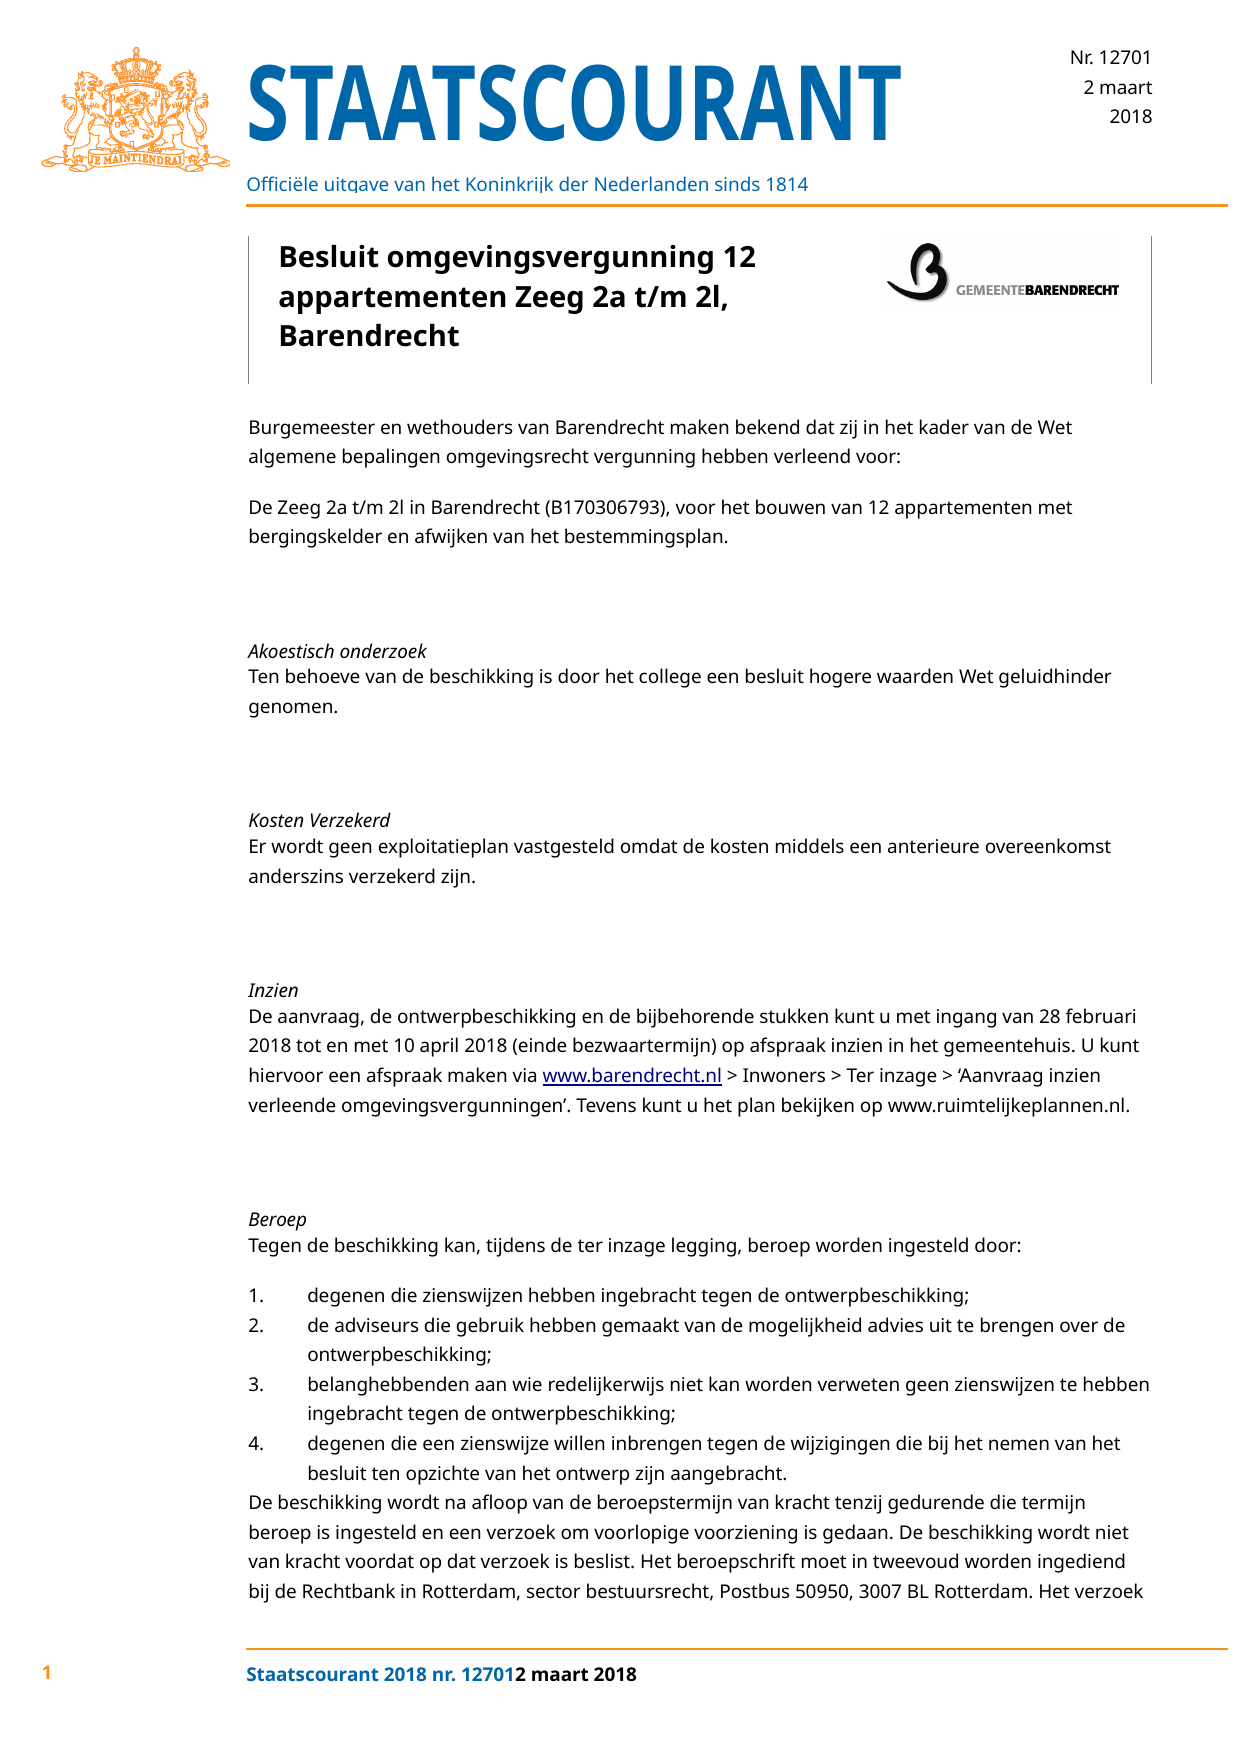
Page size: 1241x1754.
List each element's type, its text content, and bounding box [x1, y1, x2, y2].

text Burgemeester en wethouders van Barendrecht maken bekend dat zij in het kader van de Wet algemene bepalingen omgevingsrecht vergunning hebben verleend voor: [248, 414, 1152, 469]
table_header [850, 236, 1151, 384]
list degenen die een zienswijze willen inbrengen tegen de wijzigingen die bij het nemen van het besluit ten opzichte van het ontwerp zijn aangebracht. [248, 1430, 1152, 1486]
picture [41, 47, 231, 172]
list de adviseurs die gebruik hebben gemaakt van de mogelijkheid advies uit te brengen over de ontwerpbeschikking; [248, 1312, 1152, 1367]
text De beschikking wordt na afloop van de beroepstermijn van kracht tenzij gedurende die termijn beroep is ingesteld en een verzoek om voorlopige voorziening is gedaan. De beschikking wordt niet van kracht voordat op dat verzoek is beslist. Het beroepschrift moet in tweevoud worden ingediend bij de Rechtbank in Rotterdam, sector bestuursrecht, Postbus 50950, 3007 BL Rotterdam. Het verzoek [248, 1489, 1152, 1604]
list degenen die zienswijzen hebben ingebracht tegen de ontwerpbeschikking; [248, 1282, 1152, 1308]
text Akoestisch onderzoek [248, 638, 1152, 664]
text De aanvraag, de ontwerpbeschikking en de bijbehorende stukken kunt u met ingang van 28 februari 2018 tot en met 10 april 2018 (einde bezwaartermijn) op afspraak inzien in het gemeentehuis. U kunt hiervoor een afspraak maken via www.barendrecht.nl > Inwoners > Ter inzage > ‘Aanvraag inzien verleende omgevingsvergunningen’. Tevens kunt u het plan bekijken op www.ruimtelijkeplannen.nl. [248, 1003, 1152, 1117]
text Beroep [248, 1206, 1152, 1232]
text Kosten Verzekerd [248, 808, 1152, 833]
text Tegen de beschikking kan, tijdens de ter inzage legging, beroep worden ingesteld door: [248, 1232, 1152, 1258]
text Ten behoeve van de beschikking is door het college een besluit hogere waarden Wet geluidhinder genomen. [248, 664, 1152, 719]
table_header Besluit omgevingsvergunning 12 appartementen Zeeg 2a t/m 2l, Barendrecht [249, 236, 850, 384]
text Er wordt geen exploitatieplan vastgesteld omdat de kosten middels een anterieure overeenkomst anderszins verzekerd zijn. [248, 833, 1152, 889]
list belanghebbenden aan wie redelijkerwijs niet kan worden verweten geen zienswijzen te hebben ingebracht tegen de ontwerpbeschikking; [248, 1371, 1152, 1426]
picture [882, 236, 1119, 312]
text De Zeeg 2a t/m 2l in Barendrecht (B170306793), voor het bouwen van 12 appartementen met bergingskelder en afwijken van het bestemmingsplan. [248, 494, 1152, 549]
text Inzien [248, 977, 1152, 1003]
